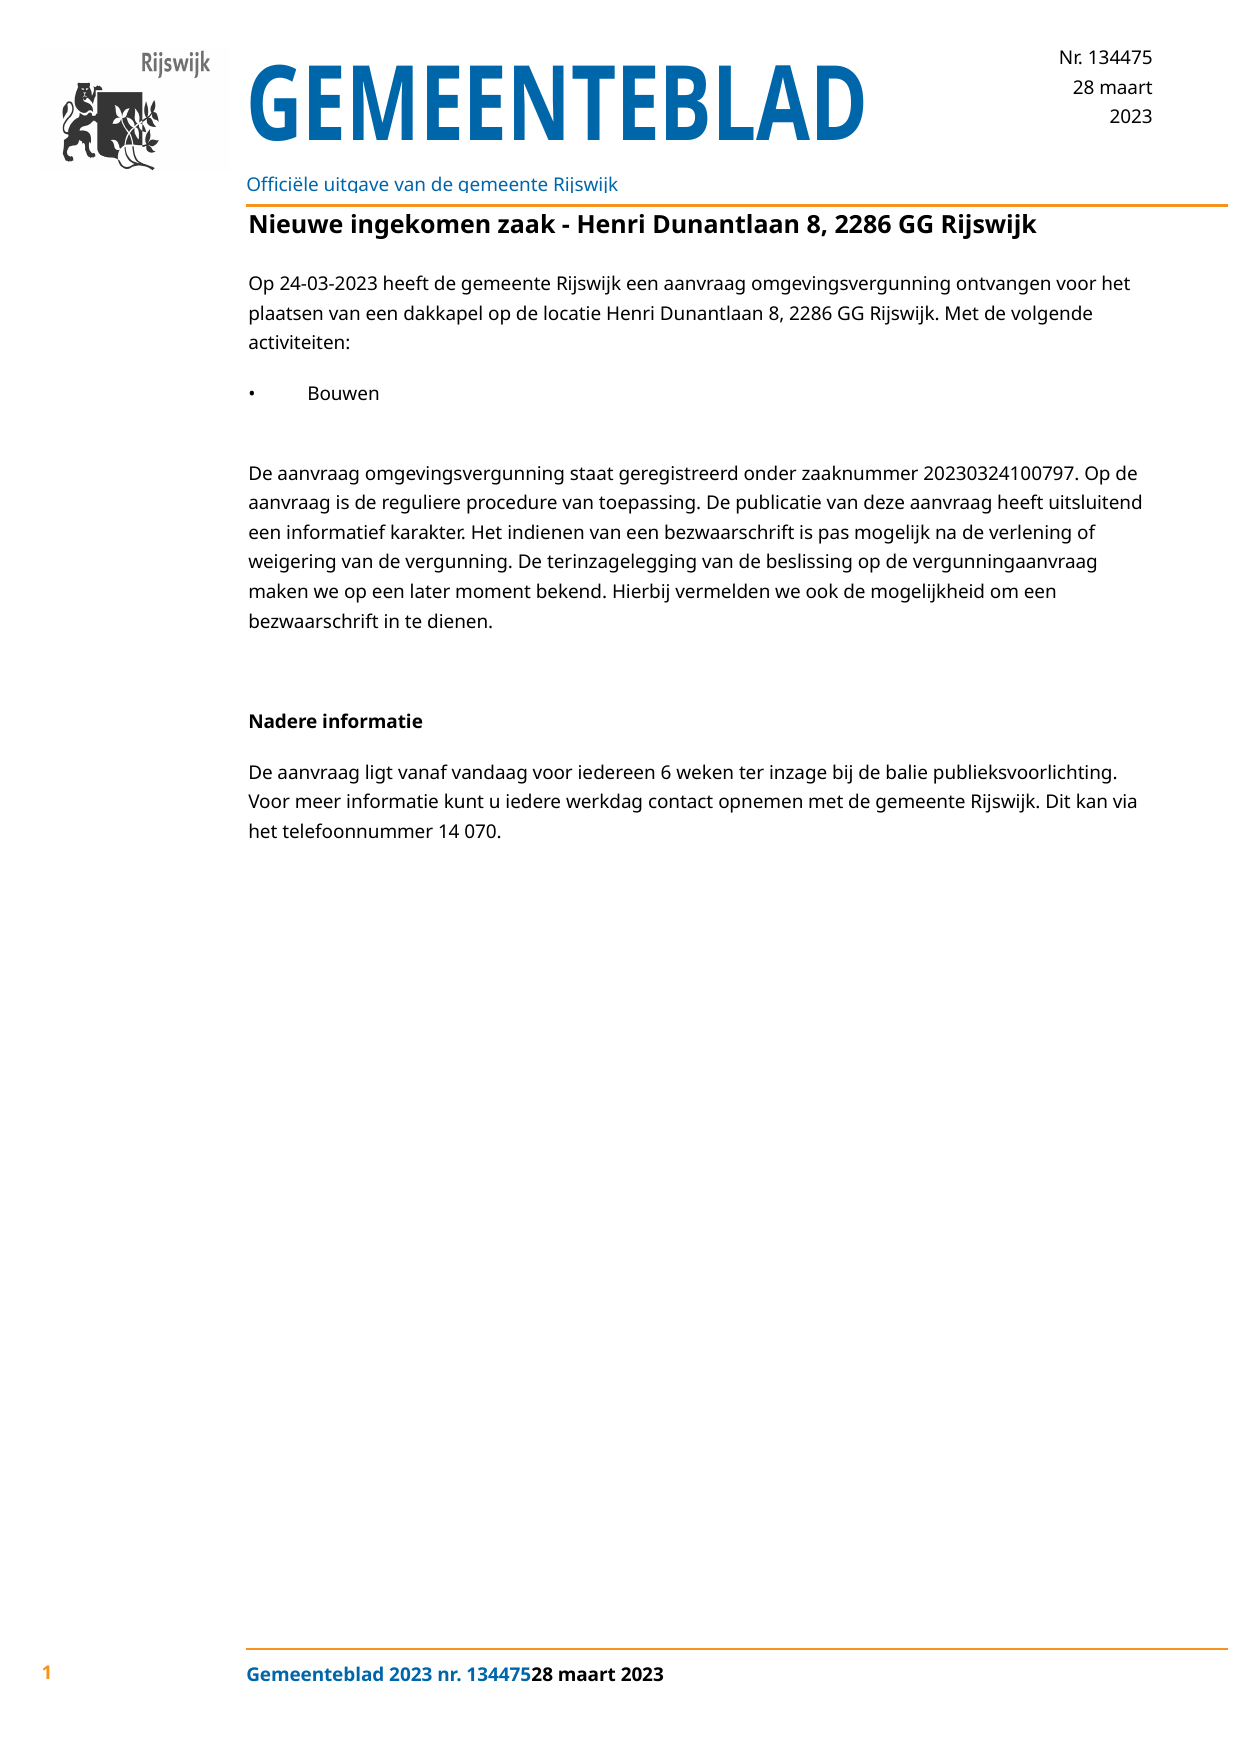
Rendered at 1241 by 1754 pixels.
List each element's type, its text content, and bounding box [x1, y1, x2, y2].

text De aanvraag omgevingsvergunning staat geregistreerd onder zaaknummer 20230324100797. Op de aanvraag is de reguliere procedure van toepassing. De publicatie van deze aanvraag heeft uitsluitend een informatief karakter. Het indienen van een bezwaarschrift is pas mogelijk na de verlening of weigering van de vergunning. De terinzagelegging van de beslissing op de vergunningaanvraag maken we op een later moment bekend. Hierbij vermelden we ook de mogelijkheid om een bezwaarschrift in te dienen. [248, 460, 1152, 633]
text De aanvraag ligt vanaf vandaag voor iedereen 6 weken ter inzage bij de balie publieksvoorlichting. Voor meer informatie kunt u iedere werkdag contact opnemen met de gemeente Rijswijk. Dit kan via het telefoonnummer 14 070. [248, 759, 1152, 844]
text Nadere informatie [248, 709, 1152, 734]
picture [41, 47, 231, 172]
text Nieuwe ingekomen zaak - Henri Dunantlaan 8, 2286 GG Rijswijk [248, 207, 1152, 241]
text Op 24-03-2023 heeft de gemeente Rijswijk een aanvraag omgevingsvergunning ontvangen voor het plaatsen van een dakkapel op de locatie Henri Dunantlaan 8, 2286 GG Rijswijk. Met de volgende activiteiten: [248, 270, 1152, 355]
list Bouwen [248, 380, 1152, 406]
